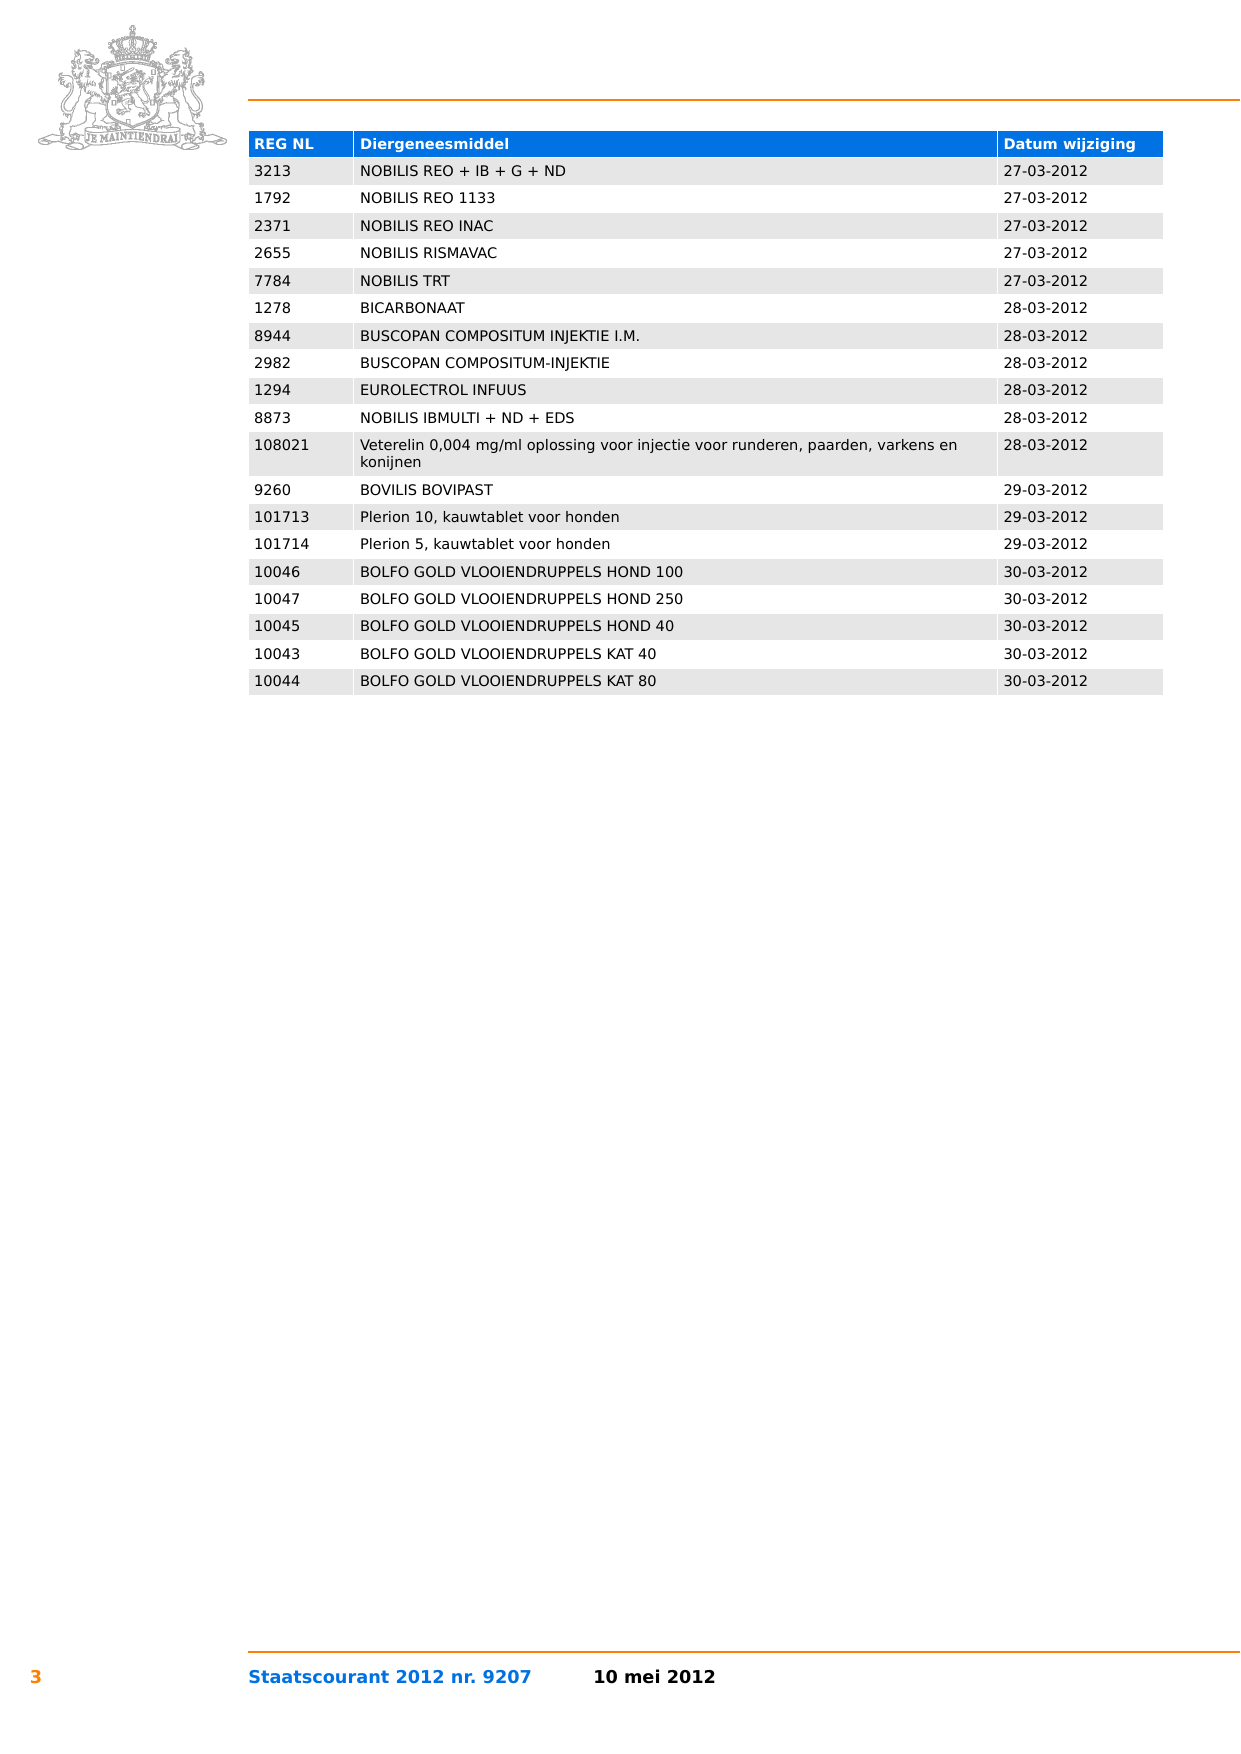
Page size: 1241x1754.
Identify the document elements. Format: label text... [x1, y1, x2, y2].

table_cell 10043 [249, 641, 353, 667]
table_cell 10044 [249, 669, 353, 695]
table_cell [998, 696, 1163, 722]
table_cell 27-03-2012 [998, 268, 1163, 294]
table_cell Veterelin 0,004 mg/ml oplossing voor injectie voor runderen, paarden, varkens en konijnen [354, 432, 997, 476]
table_cell NOBILIS RISMAVAC [354, 241, 997, 267]
table_cell 30-03-2012 [998, 559, 1163, 585]
table_cell NOBILIS REO 1133 [354, 186, 997, 212]
table_header Diergeneesmiddel [354, 131, 997, 157]
picture [38, 25, 227, 150]
table_cell 29-03-2012 [998, 504, 1163, 530]
table_cell 1278 [249, 295, 353, 322]
table_cell BOVILIS BOVIPAST [354, 477, 997, 503]
table_cell 1294 [249, 378, 353, 404]
table_cell 10047 [249, 586, 353, 613]
table_cell 30-03-2012 [998, 614, 1163, 640]
table_cell BOLFO GOLD VLOOIENDRUPPELS HOND 40 [354, 614, 997, 640]
table_cell 27-03-2012 [998, 213, 1163, 239]
table_cell 2655 [249, 241, 353, 267]
table_cell BUSCOPAN COMPOSITUM-INJEKTIE [354, 350, 997, 376]
table_cell 28-03-2012 [998, 323, 1163, 349]
table_header REG NL [249, 131, 353, 157]
table_header Datum wijziging [998, 131, 1163, 157]
table_cell EUROLECTROL INFUUS [354, 378, 997, 404]
table_cell NOBILIS REO INAC [354, 213, 997, 239]
table_cell [249, 696, 353, 722]
table_cell 30-03-2012 [998, 586, 1163, 613]
table_cell NOBILIS TRT [354, 268, 997, 294]
table_cell 3213 [249, 158, 353, 185]
table_cell [354, 696, 997, 722]
table_cell NOBILIS REO + IB + G + ND [354, 158, 997, 185]
table_cell Plerion 5, kauwtablet voor honden [354, 531, 997, 558]
table_cell BUSCOPAN COMPOSITUM INJEKTIE I.M. [354, 323, 997, 349]
table_cell 28-03-2012 [998, 295, 1163, 322]
table_cell 30-03-2012 [998, 669, 1163, 695]
table_cell 8873 [249, 405, 353, 431]
table_cell BOLFO GOLD VLOOIENDRUPPELS KAT 40 [354, 641, 997, 667]
table_cell BOLFO GOLD VLOOIENDRUPPELS HOND 100 [354, 559, 997, 585]
table_cell 27-03-2012 [998, 186, 1163, 212]
table_cell 28-03-2012 [998, 350, 1163, 376]
table_cell 108021 [249, 432, 353, 476]
table_cell Plerion 10, kauwtablet voor honden [354, 504, 997, 530]
table_cell 10046 [249, 559, 353, 585]
table_cell 29-03-2012 [998, 477, 1163, 503]
table_cell 10045 [249, 614, 353, 640]
table_cell 28-03-2012 [998, 432, 1163, 476]
table_cell NOBILIS IBMULTI + ND + EDS [354, 405, 997, 431]
table_cell 101714 [249, 531, 353, 558]
table_cell 30-03-2012 [998, 641, 1163, 667]
table_cell BOLFO GOLD VLOOIENDRUPPELS HOND 250 [354, 586, 997, 613]
table_cell 28-03-2012 [998, 378, 1163, 404]
table_cell 7784 [249, 268, 353, 294]
table_cell 27-03-2012 [998, 158, 1163, 185]
table_cell 2982 [249, 350, 353, 376]
table_cell BICARBONAAT [354, 295, 997, 322]
table_cell 1792 [249, 186, 353, 212]
table_cell 9260 [249, 477, 353, 503]
table_cell 2371 [249, 213, 353, 239]
table_cell 101713 [249, 504, 353, 530]
table_cell 29-03-2012 [998, 531, 1163, 558]
table_cell 27-03-2012 [998, 241, 1163, 267]
table_cell BOLFO GOLD VLOOIENDRUPPELS KAT 80 [354, 669, 997, 695]
table_cell 28-03-2012 [998, 405, 1163, 431]
table_cell 8944 [249, 323, 353, 349]
